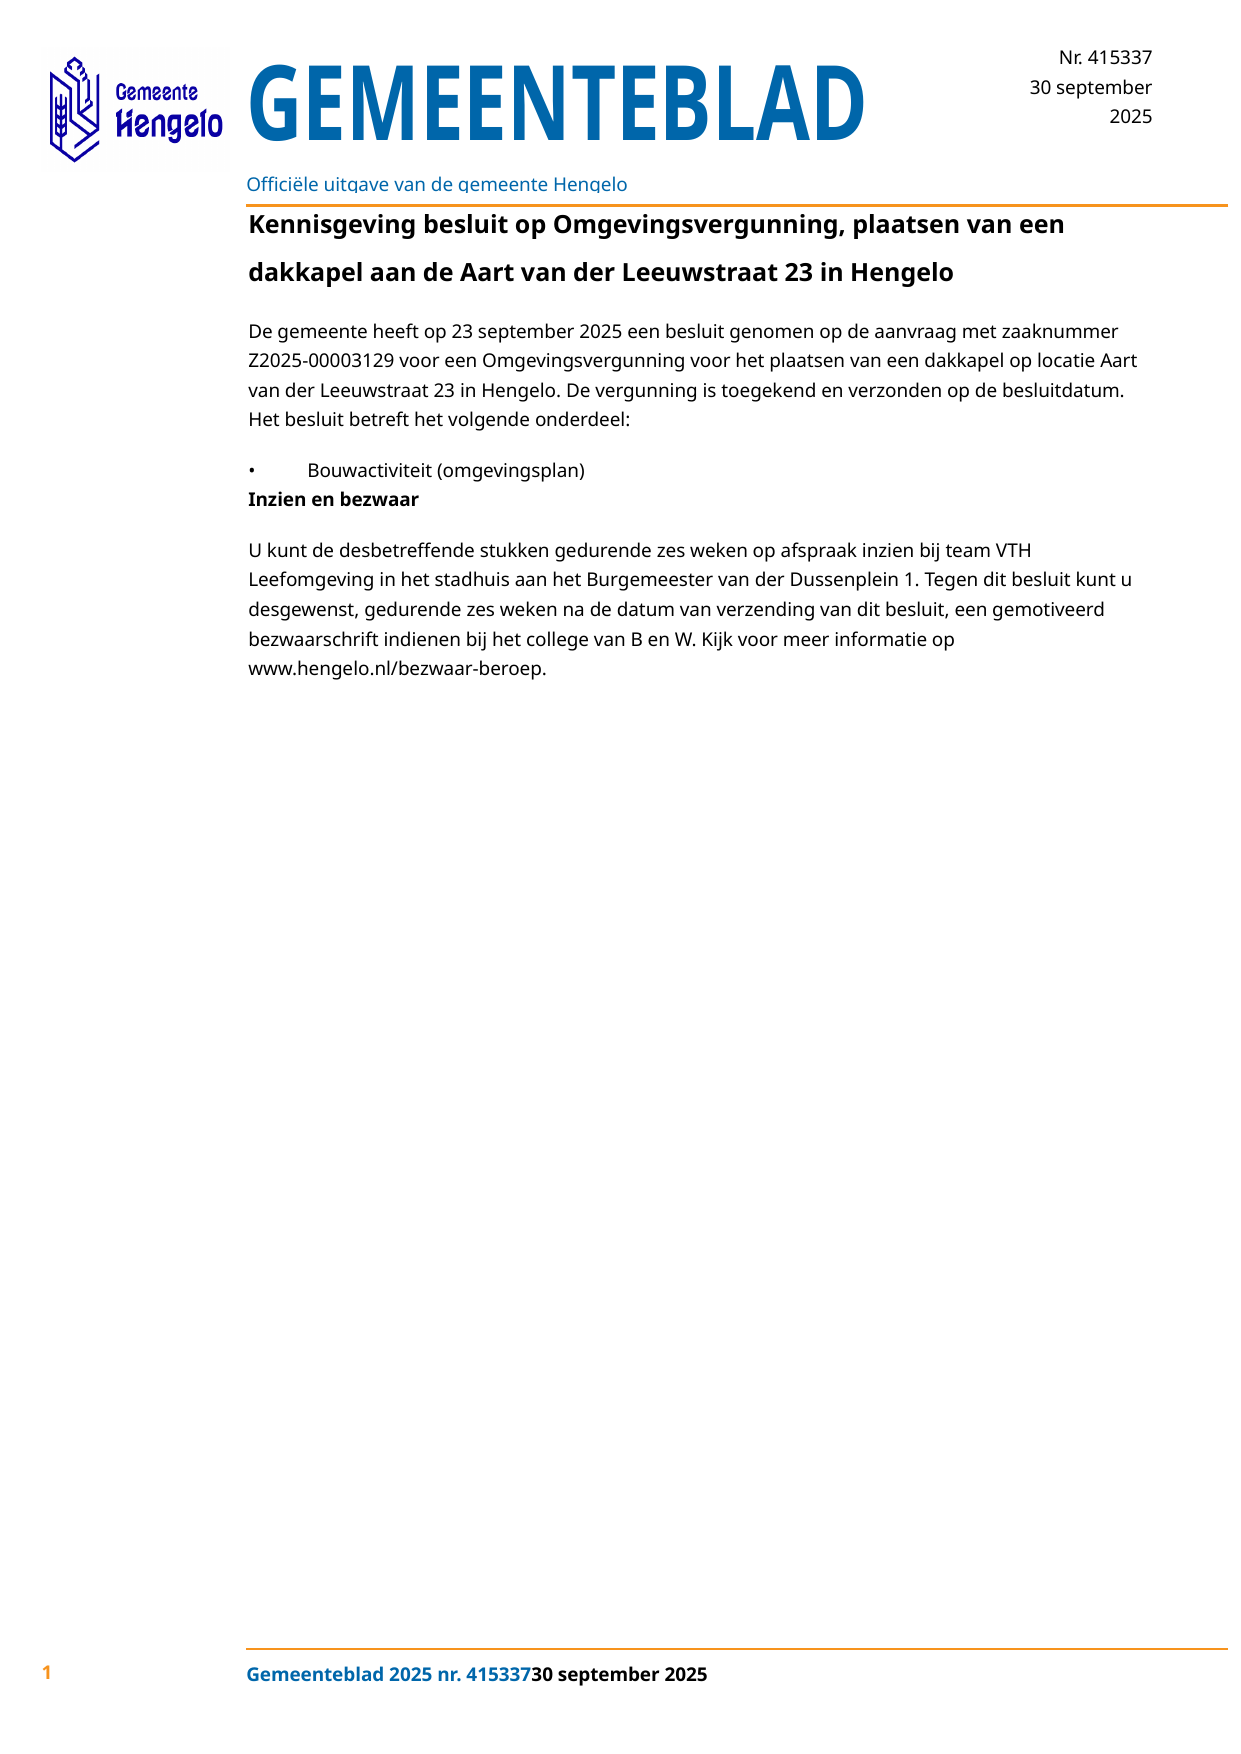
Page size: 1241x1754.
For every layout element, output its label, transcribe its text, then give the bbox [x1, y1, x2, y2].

text Inzien en bezwaar [248, 487, 1152, 512]
text U kunt de desbetreffende stukken gedurende zes weken op afspraak inzien bij team VTH Leefomgeving in het stadhuis aan het Burgemeester van der Dussenplein 1. Tegen dit besluit kunt u desgewenst, gedurende zes weken na de datum van verzending van dit besluit, een gemotiveerd bezwaarschrift indienen bij het college van B en W. Kijk voor meer informatie op www.hengelo.nl/bezwaar-beroep. [248, 537, 1152, 681]
text De gemeente heeft op 23 september 2025 een besluit genomen op de aanvraag met zaaknummer Z2025-00003129 voor een Omgevingsvergunning voor het plaatsen van een dakkapel op locatie Aart van der Leeuwstraat 23 in Hengelo. De vergunning is toegekend en verzonden op de besluitdatum. Het besluit betreft het volgende onderdeel: [248, 318, 1152, 432]
list Bouwactiviteit (omgevingsplan) [248, 457, 1152, 483]
picture [41, 47, 231, 172]
text Kennisgeving besluit op Omgevingsvergunning, plaatsen van een dakkapel aan de Aart van der Leeuwstraat 23 in Hengelo [248, 207, 1152, 288]
